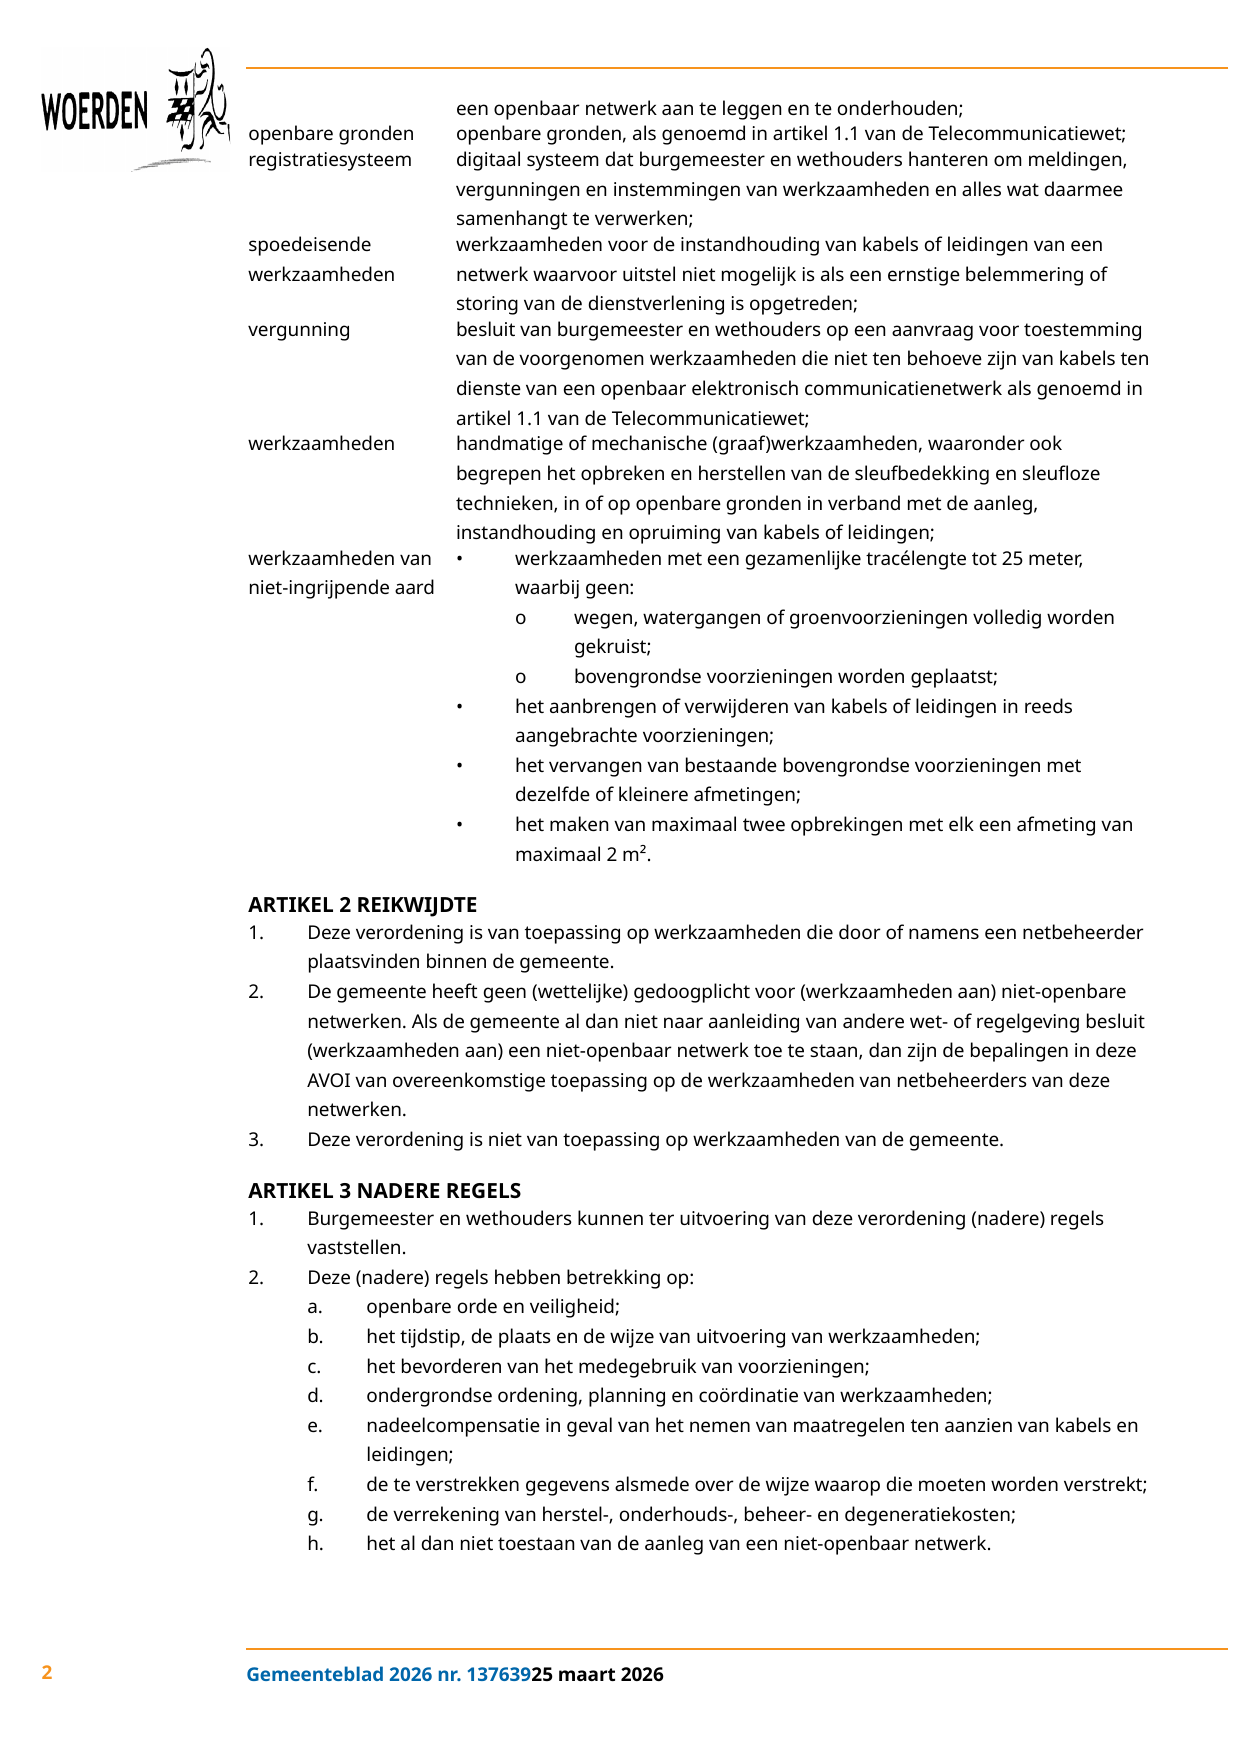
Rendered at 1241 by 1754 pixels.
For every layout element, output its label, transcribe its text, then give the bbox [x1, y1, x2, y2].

table_cell werkzaamheden met een gezamenlijke tracélengte tot 25 meter, waarbij geen: wegen, watergangen of groenvoorzieningen volledig worden gekruist; bovengrondse voorzieningen worden geplaatst; het aanbrengen of verwijderen van kabels of leidingen in reeds aangebrachte voorzieningen; het vervangen van bestaande bovengrondse voorzieningen met dezelfde of kleinere afmetingen; het maken van maximaal twee opbrekingen met elk een afmeting van maximaal 2 m². [456, 545, 1152, 867]
table_cell openbare gronden, als genoemd in artikel 1.1 van de Telecommunicatiewet; [456, 121, 1152, 146]
table_cell openbare gronden [248, 121, 456, 146]
list de te verstrekken gegevens alsmede over de wijze waarop die moeten worden verstrekt; [307, 1471, 1152, 1497]
list het al dan niet toestaan van de aanleg van een niet-openbaar netwerk. [307, 1530, 1152, 1556]
table_cell digitaal systeem dat burgemeester en wethouders hanteren om meldingen, vergunningen en instemmingen van werkzaamheden en alles wat daarmee samenhangt te verwerken; [456, 146, 1152, 231]
table_cell werkzaamheden van niet-ingrijpende aard [248, 545, 456, 867]
list de verrekening van herstel-, onderhouds-, beheer- en degeneratiekosten; [307, 1501, 1152, 1527]
text ARTIKEL 3 NADERE REGELS [248, 1177, 1152, 1205]
table_cell besluit van burgemeester en wethouders op een aanvraag voor toestemming van de voorgenomen werkzaamheden die niet ten behoeve zijn van kabels ten dienste van een openbaar elektronisch communicatienetwerk als genoemd in artikel 1.1 van de Telecommunicatiewet; [456, 316, 1152, 431]
list ondergrondse ordening, planning en coördinatie van werkzaamheden; [307, 1382, 1152, 1408]
list Burgemeester en wethouders kunnen ter uitvoering van deze verordening (nadere) regels vaststellen. [248, 1205, 1152, 1260]
text ARTIKEL 2 REIKWIJDTE [248, 891, 1152, 919]
list nadeelcompensatie in geval van het nemen van maatregelen ten aanzien van kabels en leidingen; [307, 1412, 1152, 1467]
table_cell spoedeisende werkzaamheden [248, 231, 456, 316]
table_cell werkzaamheden [248, 431, 456, 545]
table_cell handmatige of mechanische (graaf)werkzaamheden, waaronder ook begrepen het opbreken en herstellen van de sleufbedekking en sleufloze technieken, in of op openbare gronden in verband met de aanleg, instandhouding en opruiming van kabels of leidingen; [456, 431, 1152, 545]
list het bevorderen van het medegebruik van voorzieningen; [307, 1353, 1152, 1379]
list het tijdstip, de plaats en de wijze van uitvoering van werkzaamheden; [307, 1323, 1152, 1349]
list De gemeente heeft geen (wettelijke) gedoogplicht voor (werkzaamheden aan) niet-openbare netwerken. Als de gemeente al dan niet naar aanleiding van andere wet- of regelgeving besluit (werkzaamheden aan) een niet-openbaar netwerk toe te staan, dan zijn de bepalingen in deze AVOI van overeenkomstige toepassing op de werkzaamheden van netbeheerders van deze netwerken. [248, 978, 1152, 1122]
table_cell vergunning [248, 316, 456, 431]
picture [41, 47, 231, 172]
list openbare orde en veiligheid; [307, 1294, 1152, 1319]
table_cell [248, 95, 456, 121]
table_cell registratiesysteem [248, 146, 456, 231]
table_cell werkzaamheden voor de instandhouding van kabels of leidingen van een netwerk waarvoor uitstel niet mogelijk is als een ernstige belemmering of storing van de dienstverlening is opgetreden; [456, 231, 1152, 316]
list Deze verordening is van toepassing op werkzaamheden die door of namens een netbeheerder plaatsvinden binnen de gemeente. [248, 919, 1152, 974]
list Deze (nadere) regels hebben betrekking op: [248, 1264, 1152, 1290]
table_cell een openbaar netwerk aan te leggen en te onderhouden; [456, 95, 1152, 121]
list Deze verordening is niet van toepassing op werkzaamheden van de gemeente. [248, 1126, 1152, 1152]
